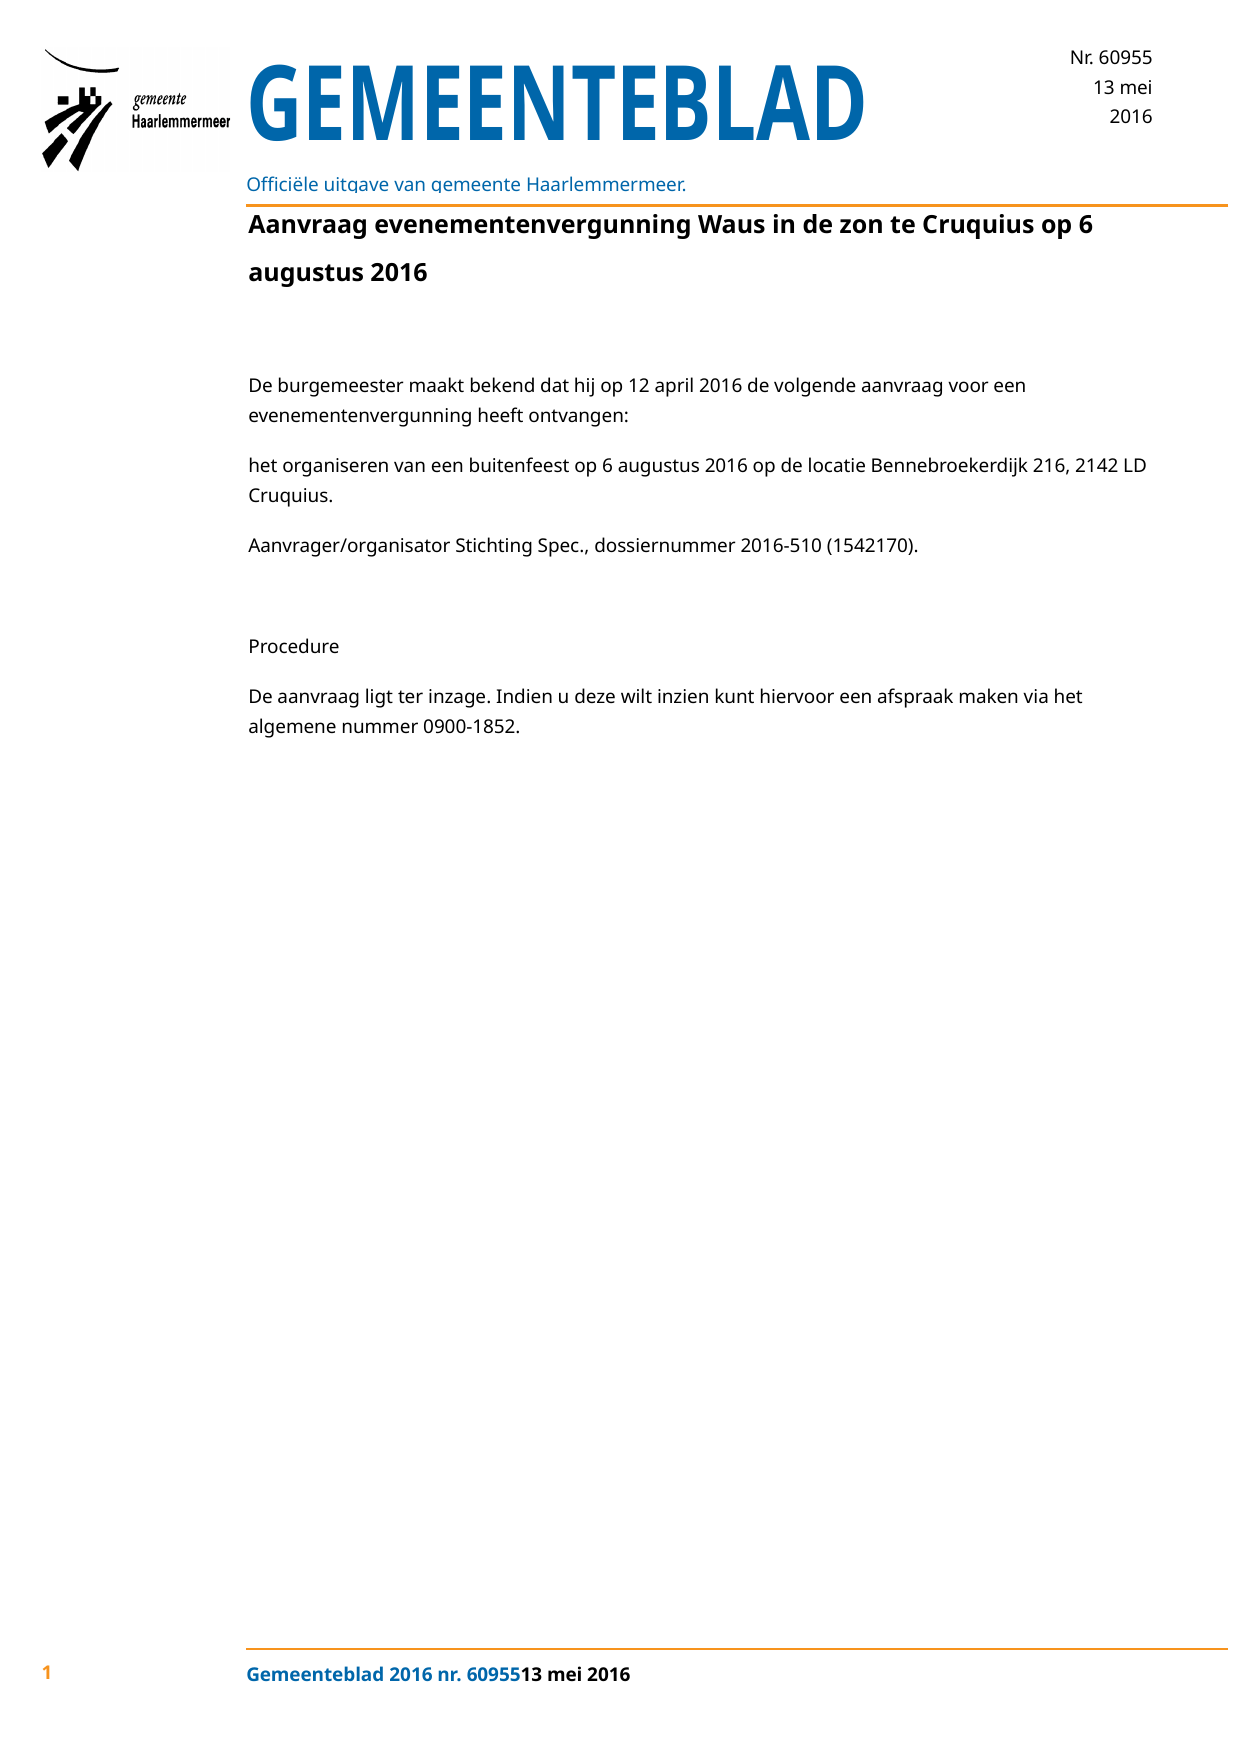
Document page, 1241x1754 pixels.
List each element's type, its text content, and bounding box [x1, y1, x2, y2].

text De aanvraag ligt ter inzage. Indien u deze wilt inzien kunt hiervoor een afspraak maken via het algemene nummer 0900-1852. [248, 683, 1152, 739]
text het organiseren van een buitenfeest op 6 augustus 2016 op de locatie Bennebroekerdijk 216, 2142 LD Cruquius. [248, 452, 1152, 508]
text De burgemeester maakt bekend dat hij op 12 april 2016 de volgende aanvraag voor een evenementenvergunning heeft ontvangen: [248, 372, 1152, 428]
text Aanvraag evenementenvergunning Waus in de zon te Cruquius op 6 augustus 2016 [248, 207, 1152, 288]
text Aanvrager/organisator Stichting Spec., dossiernummer 2016-510 (1542170). [248, 532, 1152, 558]
text Procedure [248, 633, 1152, 659]
picture [41, 47, 231, 172]
